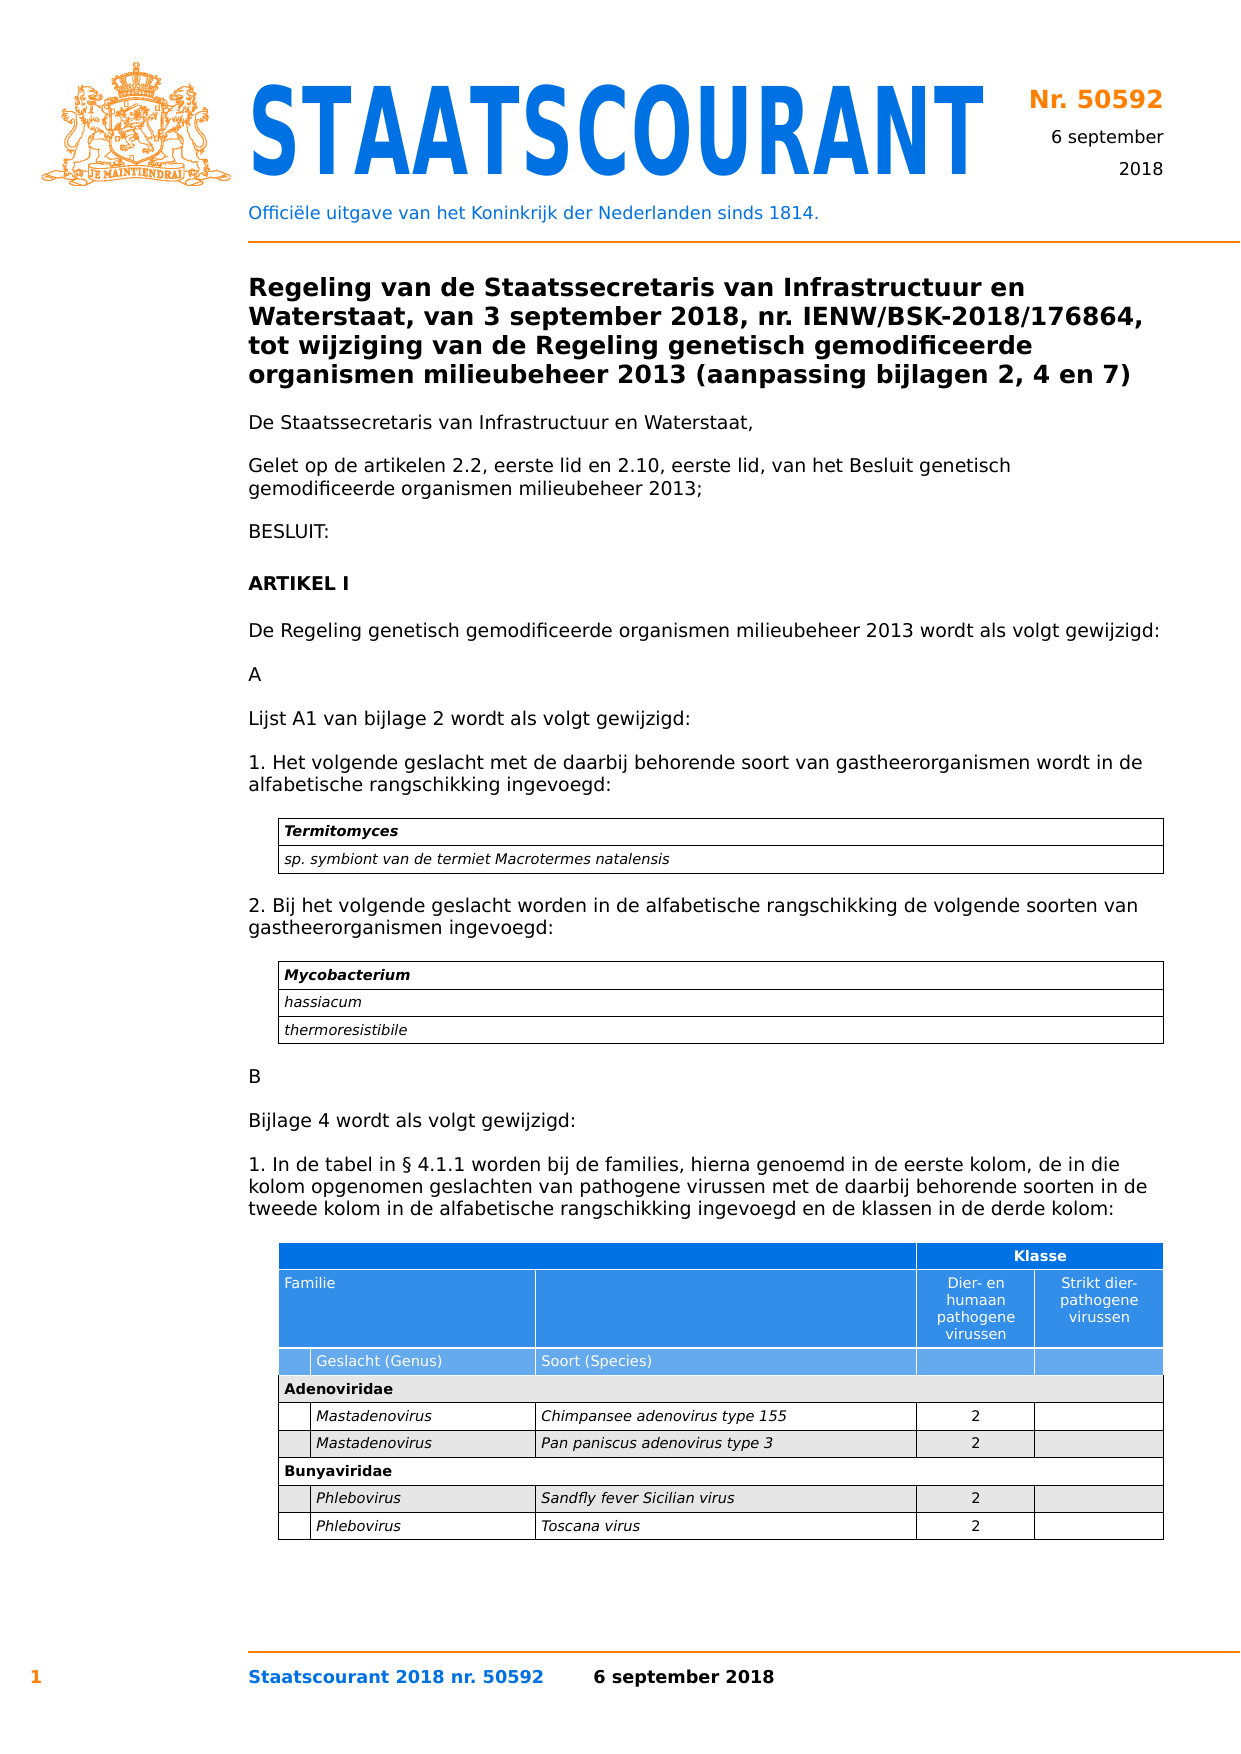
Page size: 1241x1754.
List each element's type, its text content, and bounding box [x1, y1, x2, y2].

text Gelet op de artikelen 2.2, eerste lid en 2.10, eerste lid, van het Besluit genetisch gemodificeerde organismen milieubeheer 2013; [248, 455, 1163, 499]
table_cell [1035, 1403, 1163, 1430]
table_cell Dier- en humaan pathogene virussen [917, 1270, 1034, 1347]
text 1. In de tabel in § 4.1.1 worden bij de families, hierna genoemd in de eerste kolom, de in die kolom opgenomen geslachten van pathogene virussen met de daarbij behorende soorten in de tweede kolom in de alfabetische rangschikking ingevoegd en de klassen in de derde kolom: [248, 1154, 1163, 1220]
table_cell Phlebovirus [311, 1486, 535, 1512]
text De Staatssecretaris van Infrastructuur en Waterstaat, [248, 412, 1163, 433]
text 2. Bij het volgende geslacht worden in de alfabetische rangschikking de volgende soorten van gastheerorganismen ingevoegd: [248, 895, 1163, 939]
text Bijlage 4 wordt als volgt gewijzigd: [248, 1110, 1163, 1132]
table_header Mycobacterium [279, 962, 1163, 988]
table_cell [279, 1486, 310, 1512]
text B [248, 1066, 1163, 1088]
table_cell [1035, 1513, 1163, 1539]
text 1. Het volgende geslacht met de daarbij behorende soort van gastheerorganismen wordt in de alfabetische rangschikking ingevoegd: [248, 752, 1163, 796]
table_cell [1035, 1349, 1163, 1375]
table_header Termitomyces [279, 819, 1163, 845]
table_cell Sandfly fever Sicilian virus [536, 1486, 916, 1512]
table_cell Chimpansee adenovirus type 155 [536, 1403, 916, 1430]
table_cell 2 [917, 1513, 1034, 1539]
table_cell 2 [917, 1403, 1034, 1430]
table_header Klasse [917, 1243, 1163, 1269]
table_header Nr. 50592 [998, 62, 1240, 121]
table_cell sp. symbiont van de termiet Macrotermes natalensis [279, 846, 1163, 872]
table_header [25, 62, 248, 241]
table_cell [279, 1349, 310, 1375]
table_cell [536, 1270, 916, 1347]
text A [248, 664, 1163, 686]
subtitle ARTIKEL I [248, 573, 1163, 595]
table_cell Adenoviridae [279, 1376, 1163, 1402]
table_cell Geslacht (Genus) [311, 1349, 535, 1375]
table_cell Mastadenovirus [311, 1403, 535, 1430]
table_cell Familie [279, 1270, 535, 1347]
table_cell [279, 1403, 310, 1430]
table_cell 2 [917, 1431, 1034, 1457]
table_cell Officiële uitgave van het Koninkrijk der Nederlanden sinds 1814. [248, 203, 1240, 241]
text De Regeling genetisch gemodificeerde organismen milieubeheer 2013 wordt als volgt gewijzigd: [248, 620, 1163, 642]
table_cell Soort (Species) [536, 1349, 916, 1375]
table_cell 2018 [998, 153, 1240, 203]
table_cell [1035, 1486, 1163, 1512]
table_cell [1035, 1431, 1163, 1457]
table_cell [917, 1349, 1034, 1375]
table_cell Phlebovirus [311, 1513, 535, 1539]
table_cell hassiacum [279, 990, 1163, 1016]
table_header STAATSCOURANT [248, 62, 998, 203]
table_cell Mastadenovirus [311, 1431, 535, 1457]
table_cell [279, 1431, 310, 1457]
subtitle Regeling van de Staatssecretaris van Infrastructuur en Waterstaat, van 3 september 2018, nr. IENW/BSK-2018/176864, tot wijziging van de Regeling genetisch gemodificeerde organismen milieubeheer 2013 (aanpassing bijlagen 2, 4 en 7) [248, 273, 1163, 390]
text BESLUIT: [248, 521, 1163, 543]
table_cell 6 september [998, 121, 1240, 153]
table_cell Strikt dier-pathogene virussen [1035, 1270, 1163, 1347]
text Lijst A1 van bijlage 2 wordt als volgt gewijzigd: [248, 708, 1163, 730]
table_cell Bunyaviridae [279, 1458, 1163, 1484]
table_cell Toscana virus [536, 1513, 916, 1539]
table_cell 2 [917, 1486, 1034, 1512]
table_cell thermoresistibile [279, 1017, 1163, 1043]
table_cell [279, 1513, 310, 1539]
table_cell Pan paniscus adenovirus type 3 [536, 1431, 916, 1457]
table_header [279, 1243, 916, 1269]
picture [41, 62, 231, 186]
